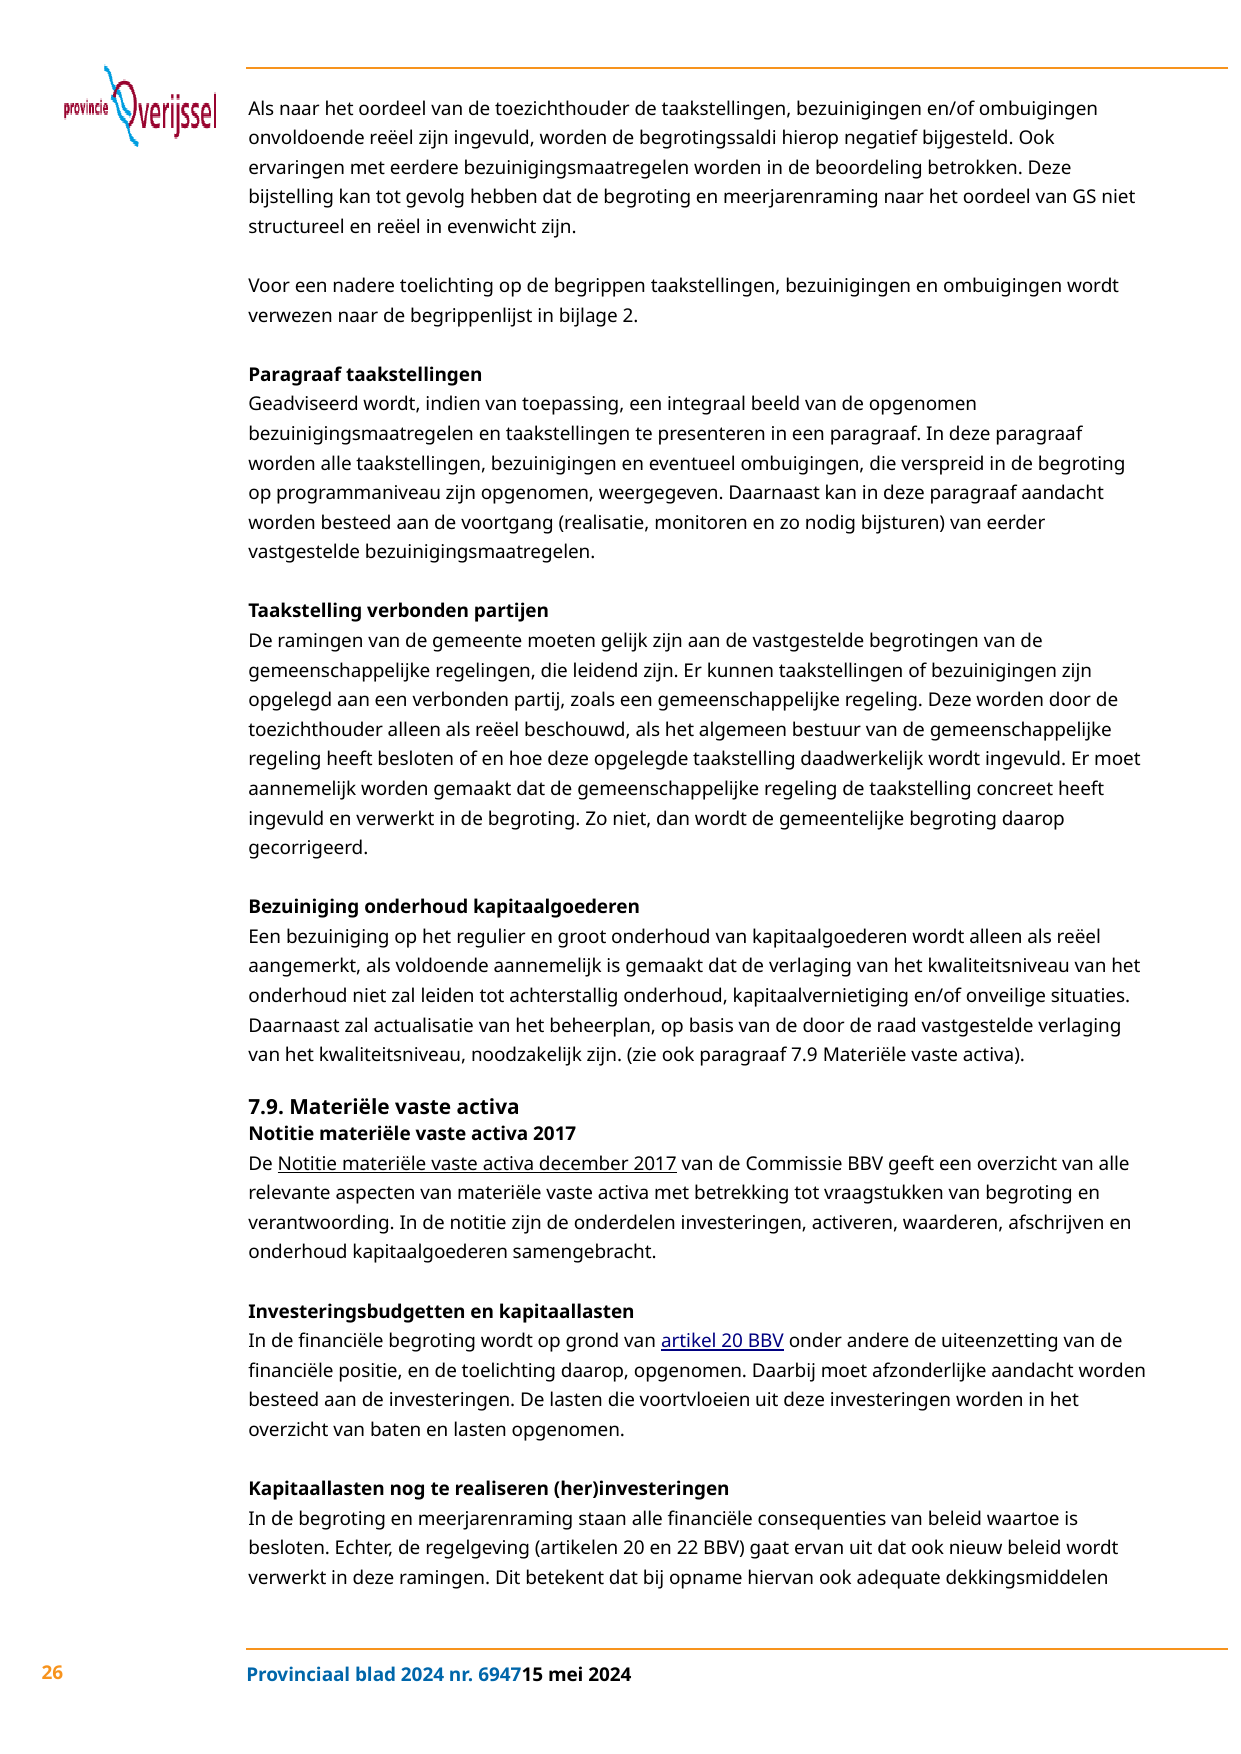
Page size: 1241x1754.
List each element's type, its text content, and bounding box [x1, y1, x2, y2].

text Paragraaf taakstellingen [248, 361, 1152, 387]
text De Notitie materiële vaste activa december 2017 van de Commissie BBV geeft een overzicht van alle relevante aspecten van materiële vaste activa met betrekking tot vraagstukken van begroting en verantwoording. In de notitie zijn de onderdelen investeringen, activeren, waarderen, afschrijven en onderhoud kapitaalgoederen samengebracht. [248, 1150, 1152, 1264]
text Daarnaast zal actualisatie van het beheerplan, op basis van de door de raad vastgestelde verlaging van het kwaliteitsniveau, noodzakelijk zijn. (zie ook paragraaf 7.9 Materiële vaste activa). [248, 1012, 1152, 1067]
text Geadviseerd wordt, indien van toepassing, een integraal beeld van de opgenomen bezuinigingsmaatregelen en taakstellingen te presenteren in een paragraaf. In deze paragraaf worden alle taakstellingen, bezuinigingen en eventueel ombuigingen, die verspreid in de begroting op programmaniveau zijn opgenomen, weergegeven. Daarnaast kan in deze paragraaf aandacht worden besteed aan de voortgang (realisatie, monitoren en zo nodig bijsturen) van eerder vastgestelde bezuinigingsmaatregelen. [248, 391, 1152, 564]
text In de begroting en meerjarenraming staan alle financiële consequenties van beleid waartoe is besloten. Echter, de regelgeving (artikelen 20 en 22 BBV) gaat ervan uit dat ook nieuw beleid wordt verwerkt in deze ramingen. Dit betekent dat bij opname hiervan ook adequate dekkingsmiddelen [248, 1505, 1152, 1590]
text In de financiële begroting wordt op grond van artikel 20 BBV onder andere de uiteenzetting van de financiële positie, en de toelichting daarop, opgenomen. Daarbij moet afzonderlijke aandacht worden besteed aan de investeringen. De lasten die voortvloeien uit deze investeringen worden in het overzicht van baten en lasten opgenomen. [248, 1327, 1152, 1442]
text De ramingen van de gemeente moeten gelijk zijn aan de vastgestelde begrotingen van de gemeenschappelijke regelingen, die leidend zijn. Er kunnen taakstellingen of bezuinigingen zijn opgelegd aan een verbonden partij, zoals een gemeenschappelijke regeling. Deze worden door de toezichthouder alleen als reëel beschouwd, als het algemeen bestuur van de gemeenschappelijke regeling heeft besloten of en hoe deze opgelegde taakstelling daadwerkelijk wordt ingevuld. Er moet aannemelijk worden gemaakt dat de gemeenschappelijke regeling de taakstelling concreet heeft ingevuld en verwerkt in de begroting. Zo niet, dan wordt de gemeentelijke begroting daarop gecorrigeerd. [248, 627, 1152, 860]
text Investeringsbudgetten en kapitaallasten [248, 1298, 1152, 1323]
text Taakstelling verbonden partijen [248, 598, 1152, 623]
text Voor een nadere toelichting op de begrippen taakstellingen, bezuinigingen en ombuigingen wordt verwezen naar de begrippenlijst in bijlage 2. [248, 272, 1152, 328]
text Notitie materiële vaste activa 2017 [248, 1120, 1152, 1146]
text Bezuiniging onderhoud kapitaalgoederen [248, 893, 1152, 919]
text 7.9. Materiële vaste activa [248, 1092, 1152, 1120]
picture [41, 47, 231, 172]
text Als naar het oordeel van de toezichthouder de taakstellingen, bezuinigingen en/of ombuigingen onvoldoende reëel zijn ingevuld, worden de begrotingssaldi hierop negatief bijgesteld. Ook ervaringen met eerdere bezuinigingsmaatregelen worden in de beoordeling betrokken. Deze bijstelling kan tot gevolg hebben dat de begroting en meerjarenraming naar het oordeel van GS niet structureel en reëel in evenwicht zijn. [248, 95, 1152, 239]
text Een bezuiniging op het regulier en groot onderhoud van kapitaalgoederen wordt alleen als reëel aangemerkt, als voldoende aannemelijk is gemaakt dat de verlaging van het kwaliteitsniveau van het onderhoud niet zal leiden tot achterstallig onderhoud, kapitaalvernietiging en/of onveilige situaties. [248, 923, 1152, 1008]
text Kapitaallasten nog te realiseren (her)investeringen [248, 1475, 1152, 1501]
